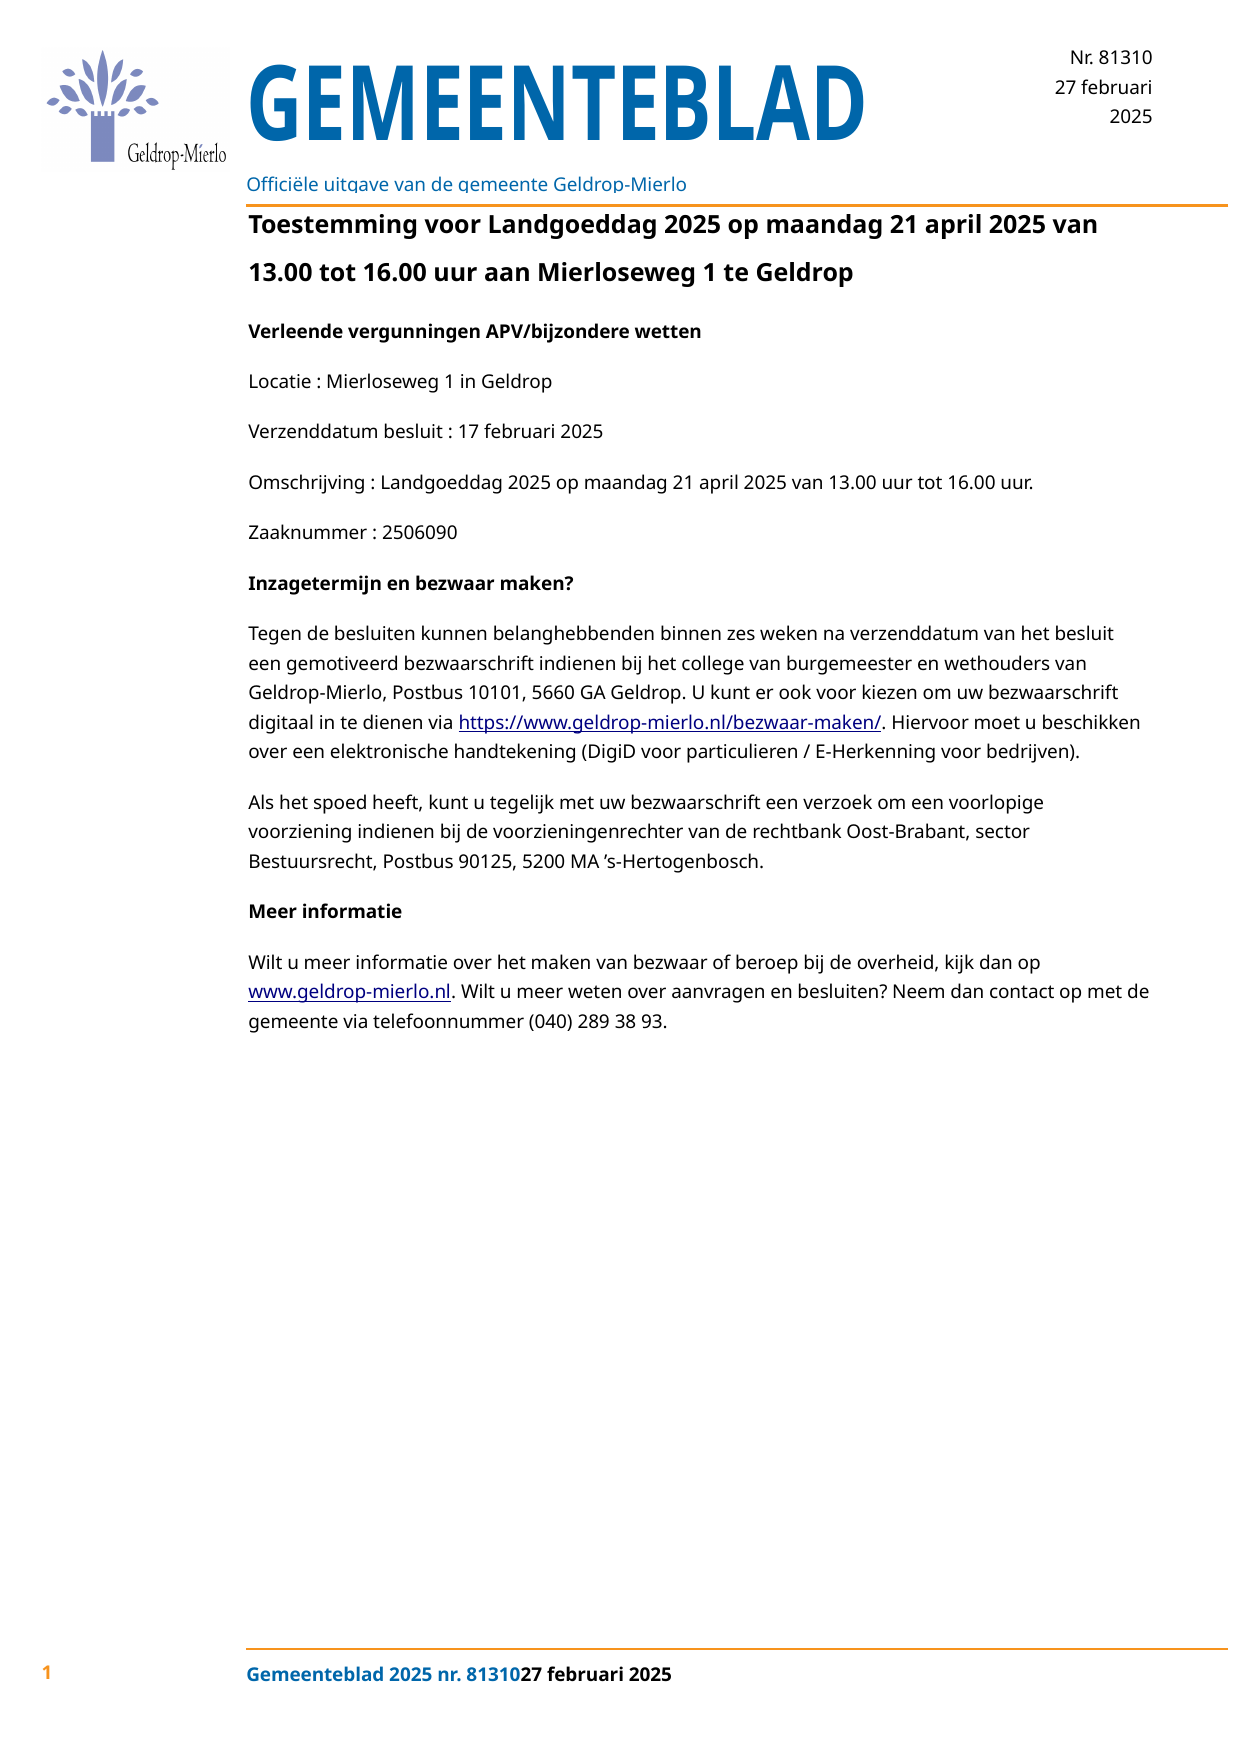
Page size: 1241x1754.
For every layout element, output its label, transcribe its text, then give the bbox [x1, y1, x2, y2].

text Locatie : Mierloseweg 1 in Geldrop [248, 368, 1152, 394]
text Verzenddatum besluit : 17 februari 2025 [248, 419, 1152, 444]
text Toestemming voor Landgoeddag 2025 op maandag 21 april 2025 van 13.00 tot 16.00 uur aan Mierloseweg 1 te Geldrop [248, 207, 1152, 288]
picture [41, 47, 231, 172]
text Zaaknummer : 2506090 [248, 519, 1152, 545]
text Als het spoed heeft, kunt u tegelijk met uw bezwaarschrift een verzoek om een voorlopige voorziening indienen bij de voorzieningenrechter van de rechtbank Oost-Brabant, sector Bestuursrecht, Postbus 90125, 5200 MA ’s-Hertogenbosch. [248, 789, 1152, 874]
text Meer informatie [248, 899, 1152, 924]
text Tegen de besluiten kunnen belanghebbenden binnen zes weken na verzenddatum van het besluit een gemotiveerd bezwaarschrift indienen bij het college van burgemeester en wethouders van Geldrop-Mierlo, Postbus 10101, 5660 GA Geldrop. U kunt er ook voor kiezen om uw bezwaarschrift digitaal in te dienen via https://www.geldrop-mierlo.nl/bezwaar-maken/. Hiervoor moet u beschikken over een elektronische handtekening (DigiD voor particulieren / E-Herkenning voor bedrijven). [248, 620, 1152, 764]
text Omschrijving : Landgoeddag 2025 op maandag 21 april 2025 van 13.00 uur tot 16.00 uur. [248, 469, 1152, 495]
text Verleende vergunningen APV/bijzondere wetten [248, 318, 1152, 344]
text Wilt u meer informatie over het maken van bezwaar of beroep bij de overheid, kijk dan op www.geldrop-mierlo.nl. Wilt u meer weten over aanvragen en besluiten? Neem dan contact op met de gemeente via telefoonnummer (040) 289 38 93. [248, 949, 1152, 1034]
text Inzagetermijn en bezwaar maken? [248, 570, 1152, 596]
